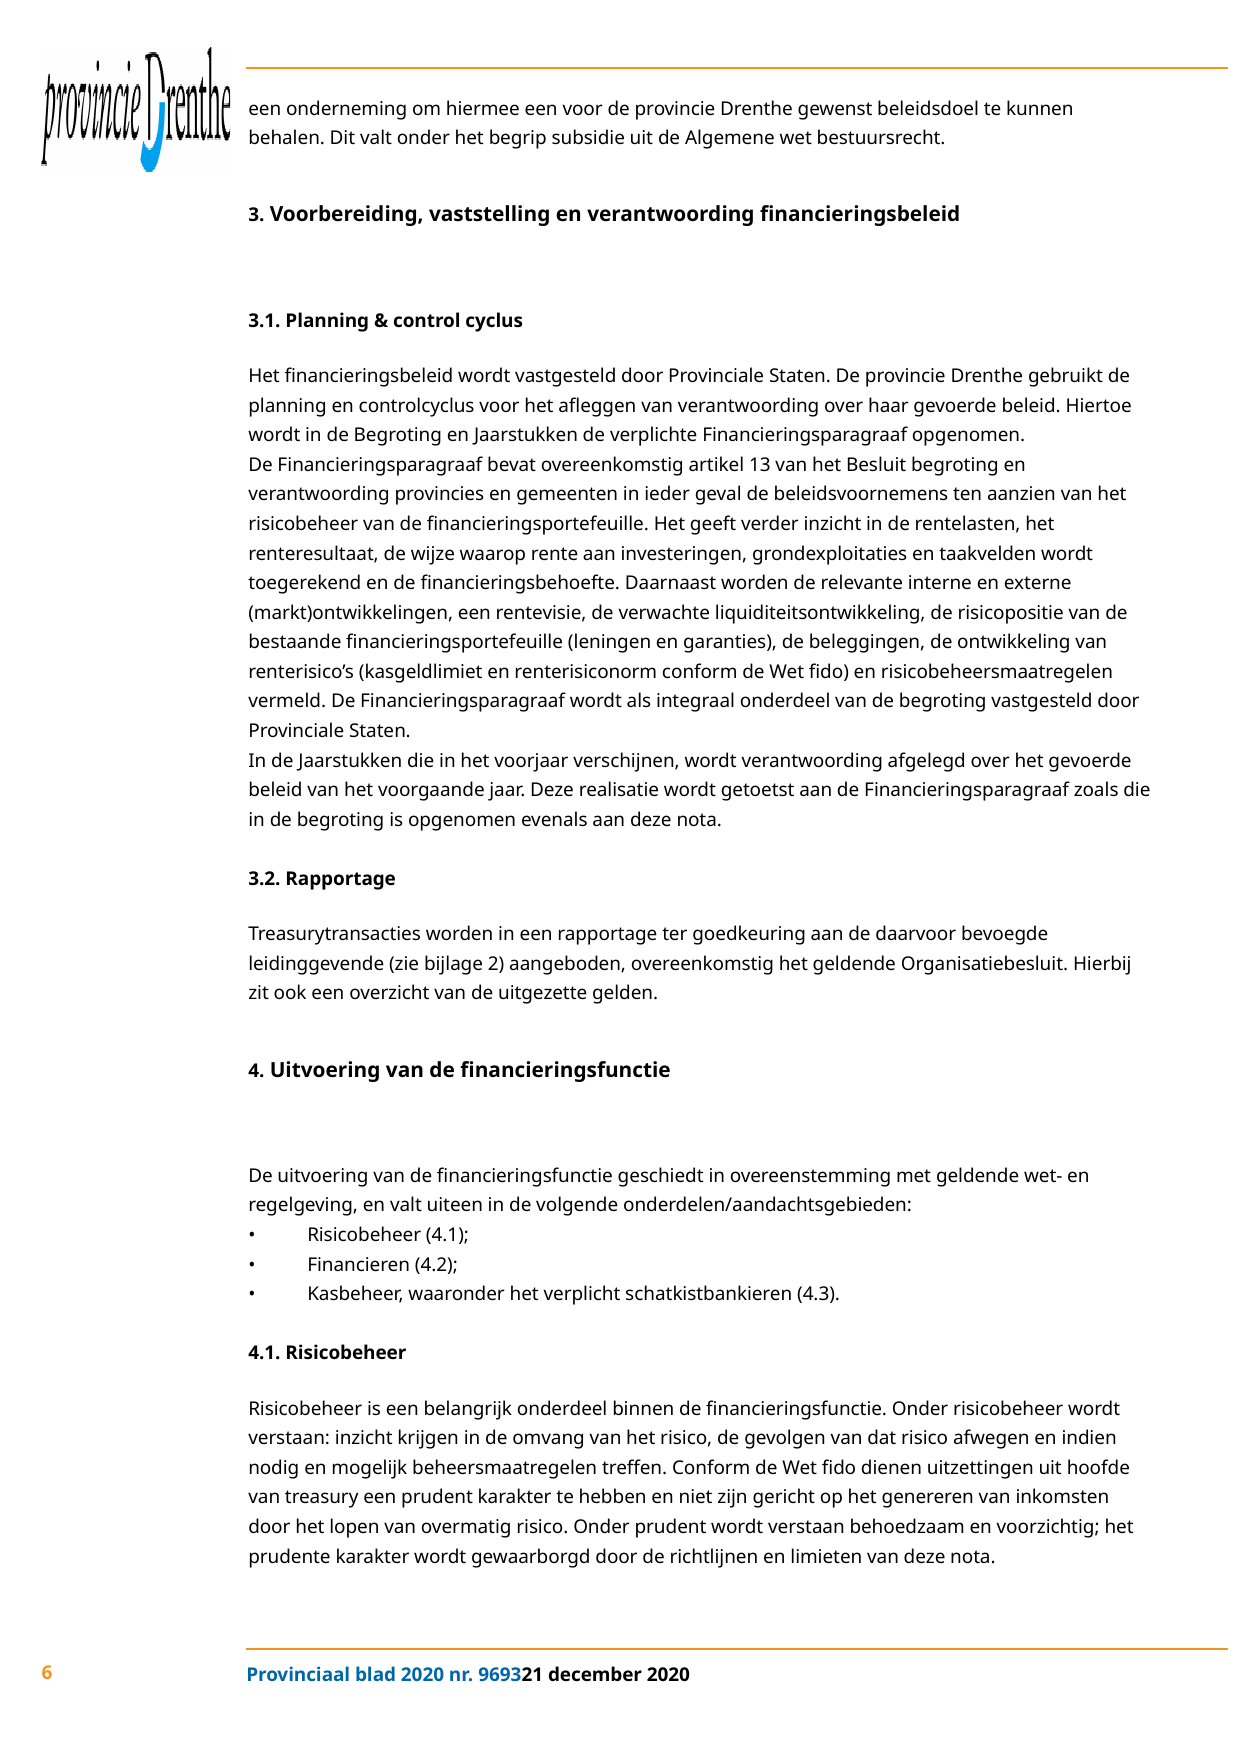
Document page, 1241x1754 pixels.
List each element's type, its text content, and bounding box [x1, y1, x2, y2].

text 4. Uitvoering van de financieringsfunctie [248, 1055, 1152, 1083]
picture [41, 47, 231, 172]
text Treasurytransacties worden in een rapportage ter goedkeuring aan de daarvoor bevoegde leidinggevende (zie bijlage 2) aangeboden, overeenkomstig het geldende Organisatiebesluit. Hierbij zit ook een overzicht van de uitgezette gelden. [248, 920, 1152, 1005]
list Kasbeheer, waaronder het verplicht schatkistbankieren (4.3). [248, 1280, 1152, 1306]
text Het financieringsbeleid wordt vastgesteld door Provinciale Staten. De provincie Drenthe gebruikt de planning en controlcyclus voor het afleggen van verantwoording over haar gevoerde beleid. Hiertoe wordt in de Begroting en Jaarstukken de verplichte Financieringsparagraaf opgenomen. [248, 362, 1152, 447]
text 3.2. Rapportage [248, 865, 1152, 891]
text De uitvoering van de financieringsfunctie geschiedt in overeenstemming met geldende wet- en regelgeving, en valt uiteen in de volgende onderdelen/aandachtsgebieden: [248, 1162, 1152, 1217]
list Financieren (4.2); [248, 1251, 1152, 1277]
text 3. Voorbereiding, vaststelling en verantwoording financieringsbeleid [248, 199, 1152, 228]
text De Financieringsparagraaf bevat overeenkomstig artikel 13 van het Besluit begroting en verantwoording provincies en gemeenten in ieder geval de beleidsvoornemens ten aanzien van het risicobeheer van de financieringsportefeuille. Het geeft verder inzicht in de rentelasten, het renteresultaat, de wijze waarop rente aan investeringen, grondexploitaties en taakvelden wordt toegerekend en de financieringsbehoefte. Daarnaast worden de relevante interne en externe (markt)ontwikkelingen, een rentevisie, de verwachte liquiditeitsontwikkeling, de risicopositie van de bestaande financieringsportefeuille (leningen en garanties), de beleggingen, de ontwikkeling van renterisico’s (kasgeldlimiet en renterisiconorm conform de Wet fido) en risicobeheersmaatregelen vermeld. De Financieringsparagraaf wordt als integraal onderdeel van de begroting vastgesteld door Provinciale Staten. [248, 451, 1152, 743]
text een onderneming om hiermee een voor de provincie Drenthe gewenst beleidsdoel te kunnen behalen. Dit valt onder het begrip subsidie uit de Algemene wet bestuursrecht. [248, 95, 1152, 150]
text Risicobeheer is een belangrijk onderdeel binnen de financieringsfunctie. Onder risicobeheer wordt verstaan: inzicht krijgen in de omvang van het risico, de gevolgen van dat risico afwegen en indien nodig en mogelijk beheersmaatregelen treffen. Conform de Wet fido dienen uitzettingen uit hoofde van treasury een prudent karakter te hebben en niet zijn gericht op het genereren van inkomsten door het lopen van overmatig risico. Onder prudent wordt verstaan behoedzaam en voorzichtig; het prudente karakter wordt gewaarborgd door de richtlijnen en limieten van deze nota. [248, 1395, 1152, 1568]
list Risicobeheer (4.1); [248, 1221, 1152, 1247]
text In de Jaarstukken die in het voorjaar verschijnen, wordt verantwoording afgelegd over het gevoerde beleid van het voorgaande jaar. Deze realisatie wordt getoetst aan de Financieringsparagraaf zoals die in de begroting is opgenomen evenals aan deze nota. [248, 747, 1152, 832]
text 4.1. Risicobeheer [248, 1339, 1152, 1365]
text 3.1. Planning & control cyclus [248, 307, 1152, 333]
